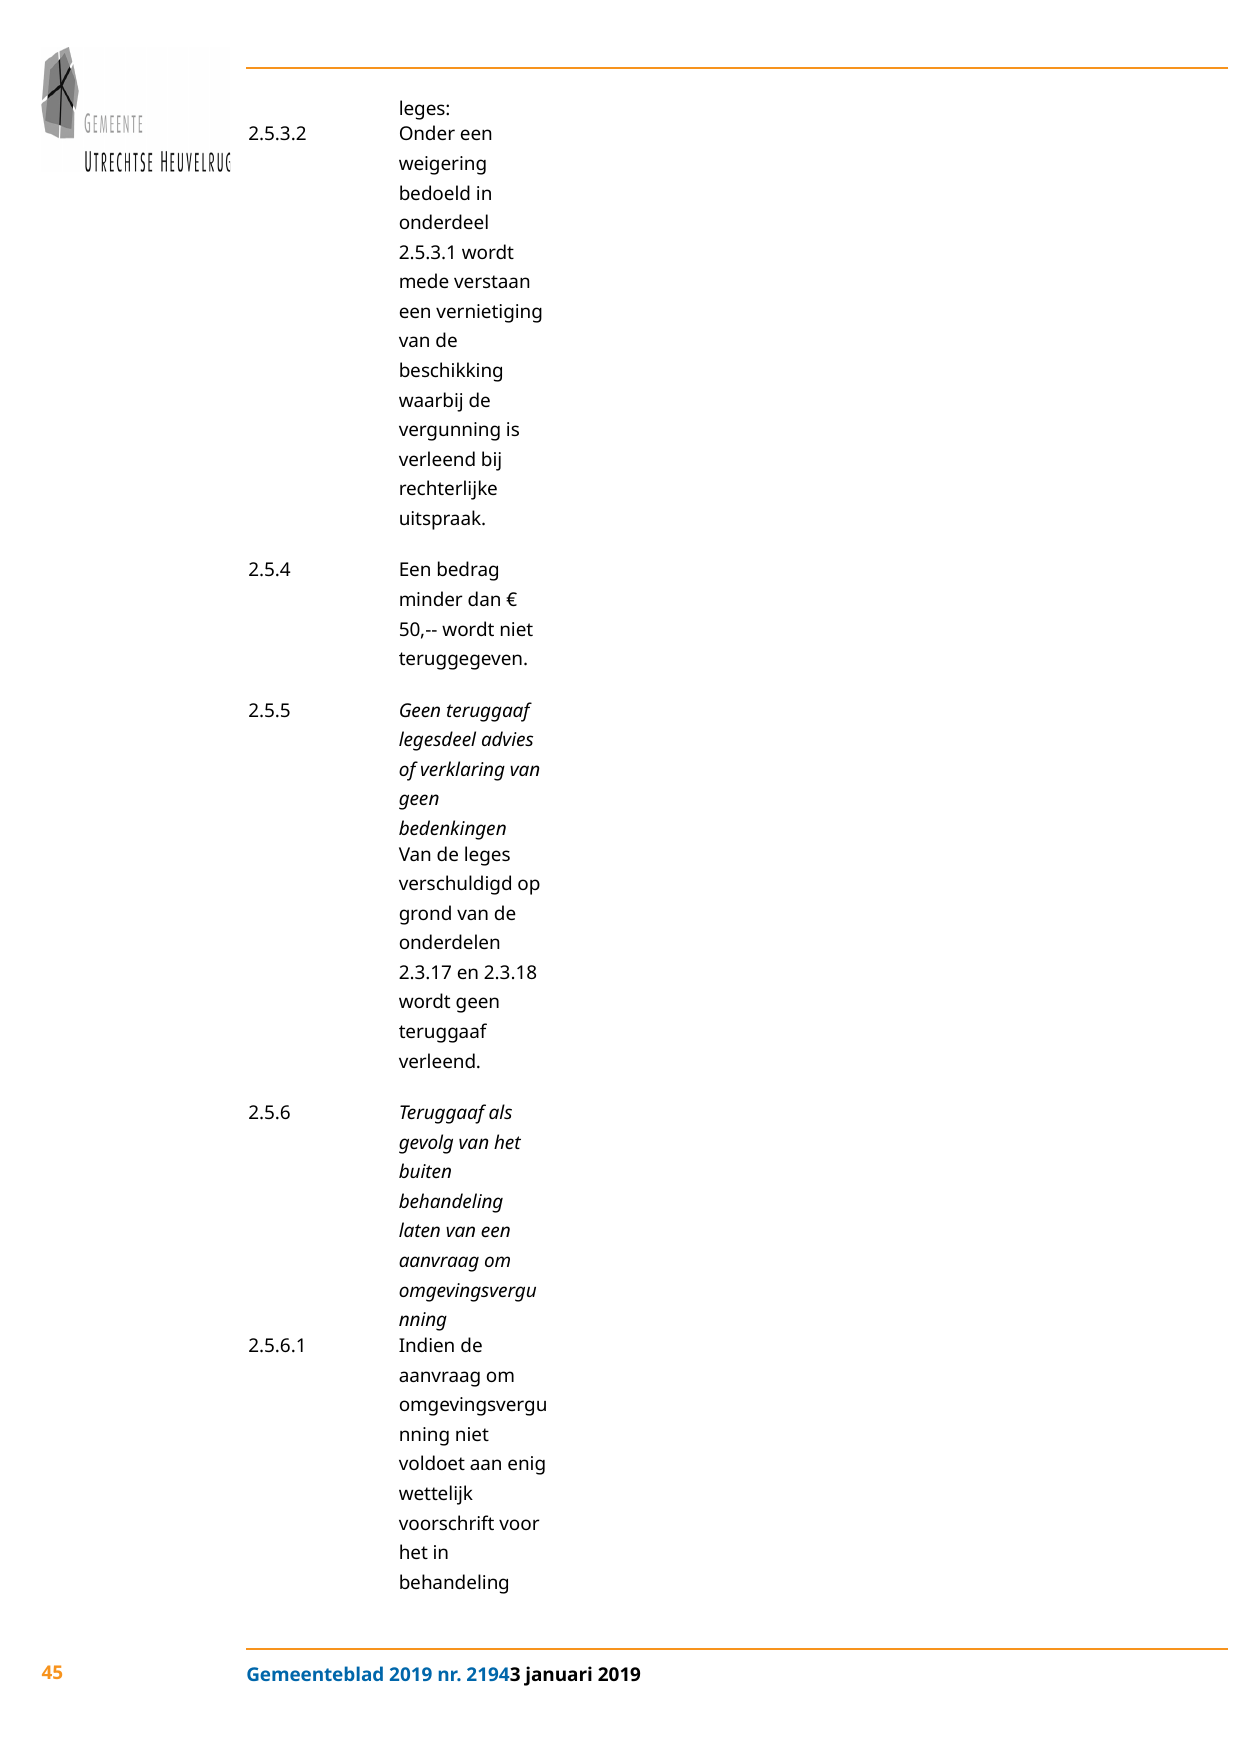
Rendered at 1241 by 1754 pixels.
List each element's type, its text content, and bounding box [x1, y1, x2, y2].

table_cell [248, 531, 398, 557]
table_cell [700, 557, 850, 671]
table_cell [549, 1099, 700, 1332]
table_cell [700, 531, 850, 557]
table_cell 2.5.4 [248, 557, 398, 671]
table_cell [549, 697, 700, 841]
table_cell Teruggaaf als gevolg van het buiten behandeling laten van een aanvraag om omgevingsvergunning [399, 1099, 549, 1332]
table_cell [700, 697, 850, 841]
table_cell [700, 1099, 850, 1332]
table_cell [248, 841, 398, 1074]
table_cell 2.5.6.1 [248, 1332, 398, 1594]
table_cell [549, 1332, 700, 1594]
table_cell Geen teruggaaf legesdeel advies of verklaring van geen bedenkingen [399, 697, 549, 841]
table_cell [549, 95, 700, 121]
table_cell leges: [399, 95, 549, 121]
table_cell [549, 557, 700, 671]
table_cell [549, 841, 700, 1074]
table_cell [549, 531, 700, 557]
table_cell 2.5.3.2 [248, 121, 398, 531]
table_cell [248, 95, 398, 121]
picture [41, 47, 231, 172]
table_cell [549, 121, 700, 531]
table_cell [549, 1074, 700, 1099]
table_cell Onder een weigering bedoeld in onderdeel 2.5.3.1 wordt mede verstaan een vernietiging van de beschikking waarbij de vergunning is verleend bij rechterlijke uitspraak. [399, 121, 549, 531]
table_cell [700, 121, 850, 531]
table_cell [700, 671, 850, 697]
table_cell [248, 1074, 398, 1099]
table_cell [399, 1074, 549, 1099]
table_cell Een bedrag minder dan € 50,-- wordt niet teruggegeven. [399, 557, 549, 671]
table_cell 2.5.6 [248, 1099, 398, 1332]
table_cell Van de leges verschuldigd op grond van de onderdelen 2.3.17 en 2.3.18 wordt geen teruggaaf verleend. [399, 841, 549, 1074]
table_cell [399, 671, 549, 697]
table_cell [549, 671, 700, 697]
table_cell [248, 671, 398, 697]
table_cell Indien de aanvraag om omgevingsvergunning niet voldoet aan enig wettelijk voorschrift voor het in behandeling [399, 1332, 549, 1594]
table_cell [700, 841, 850, 1074]
table_cell [700, 1074, 850, 1099]
table_cell [700, 1332, 850, 1594]
table_cell [399, 531, 549, 557]
table_cell [700, 95, 850, 121]
table_cell 2.5.5 [248, 697, 398, 841]
